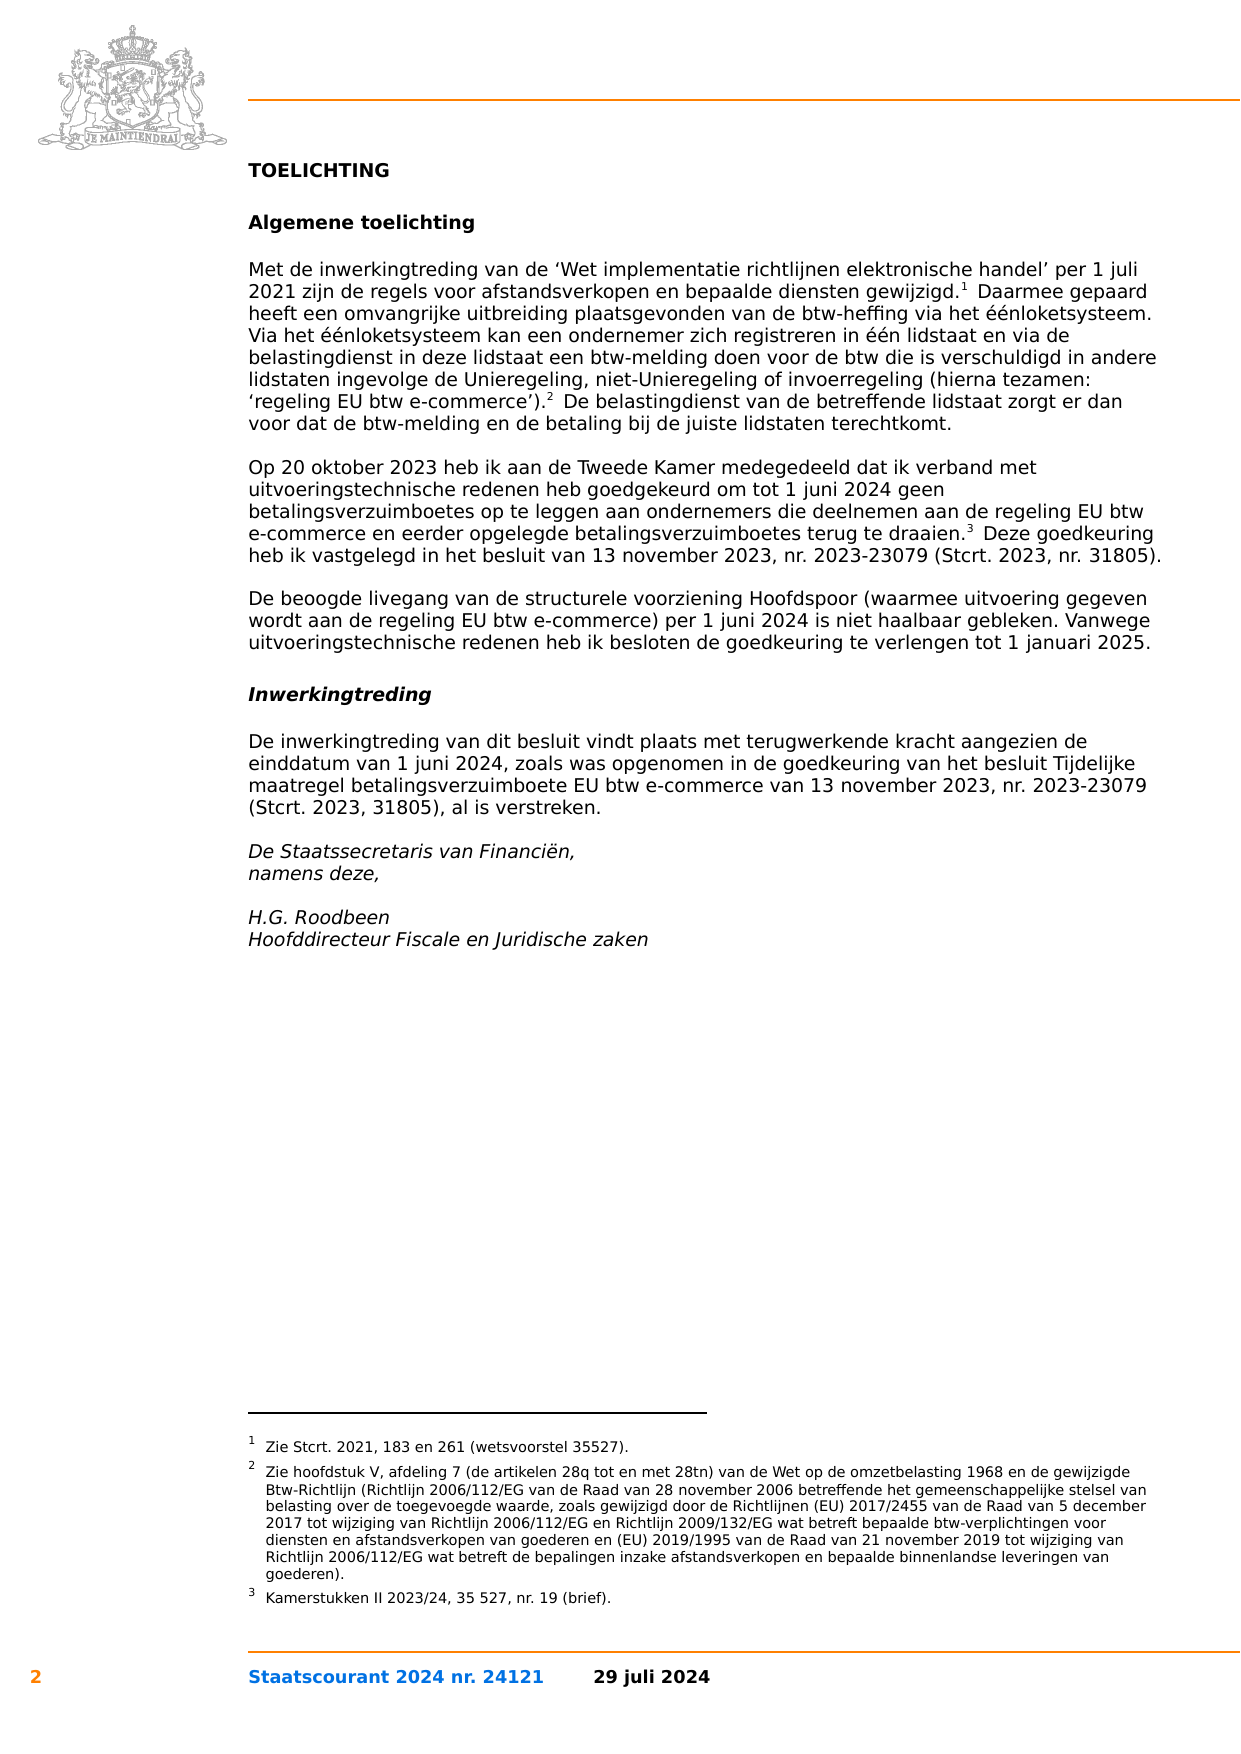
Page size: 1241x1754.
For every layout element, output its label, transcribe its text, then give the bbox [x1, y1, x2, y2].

text Kamerstukken II 2023/24, 35 527, nr. 19 (brief). [248, 1586, 1163, 1608]
text Met de inwerkingtreding van de ‘Wet implementatie richtlijnen elektronische handel’ per 1 juli 2021 zijn de regels voor afstandsverkopen en bepaalde diensten gewijzigd. Daarmee gepaard heeft een omvangrijke uitbreiding plaatsgevonden van de btw-heffing via het éénloketsysteem. Via het éénloketsysteem kan een ondernemer zich registreren in één lidstaat en via de belastingdienst in deze lidstaat een btw-melding doen voor de btw die is verschuldigd in andere lidstaten ingevolge de Unieregeling, niet-Unieregeling of invoerregeling (hierna tezamen: ‘regeling EU btw e-commerce’). De belastingdienst van de betreffende lidstaat zorgt er dan voor dat de btw-melding en de betaling bij de juiste lidstaten terechtkomt. [248, 259, 1163, 435]
subtitle Inwerkingtreding [248, 684, 1163, 706]
subtitle Algemene toelichting [248, 212, 1163, 234]
text De inwerkingtreding van dit besluit vindt plaats met terugwerkende kracht aangezien de einddatum van 1 juni 2024, zoals was opgenomen in de goedkeuring van het besluit Tijdelijke maatregel betalingsverzuimboete EU btw e-commerce van 13 november 2023, nr. 2023-23079 (Stcrt. 2023, 31805), al is verstreken. [248, 731, 1163, 819]
text De beoogde livegang van de structurele voorziening Hoofdspoor (waarmee uitvoering gegeven wordt aan de regeling EU btw e-commerce) per 1 juni 2024 is niet haalbaar gebleken. Vanwege uitvoeringstechnische redenen heb ik besloten de goedkeuring te verlengen tot 1 januari 2025. [248, 588, 1163, 654]
text Op 20 oktober 2023 heb ik aan de Tweede Kamer medegedeeld dat ik verband met uitvoeringstechnische redenen heb goedgekeurd om tot 1 juni 2024 geen betalingsverzuimboetes op te leggen aan ondernemers die deelnemen aan de regeling EU btw e-commerce en eerder opgelegde betalingsverzuimboetes terug te draaien. Deze goedkeuring heb ik vastgelegd in het besluit van 13 november 2023, nr. 2023-23079 (Stcrt. 2023, nr. 31805). [248, 457, 1163, 566]
picture [38, 25, 227, 150]
text De Staatssecretaris van Financiën, namens deze, H.G. Roodbeen Hoofddirecteur Fiscale en Juridische zaken [248, 841, 1163, 951]
text Zie hoofdstuk V, afdeling 7 (de artikelen 28q tot en met 28tn) van de Wet op de omzetbelasting 1968 en de gewijzigde Btw-Richtlijn (Richtlijn 2006/112/EG van de Raad van 28 november 2006 betreffende het gemeenschappelijke stelsel van belasting over de toegevoegde waarde, zoals gewijzigd door de Richtlijnen (EU) 2017/2455 van de Raad van 5 december 2017 tot wijziging van Richtlijn 2006/112/EG en Richtlijn 2009/132/EG wat betreft bepaalde btw-verplichtingen voor diensten en afstandsverkopen van goederen en (EU) 2019/1995 van de Raad van 21 november 2019 tot wijziging van Richtlijn 2006/112/EG wat betreft de bepalingen inzake afstandsverkopen en bepaalde binnenlandse leveringen van goederen). [248, 1459, 1163, 1583]
text Zie Stcrt. 2021, 183 en 261 (wetsvoorstel 35527). [248, 1434, 1163, 1457]
subtitle TOELICHTING [248, 160, 1163, 182]
